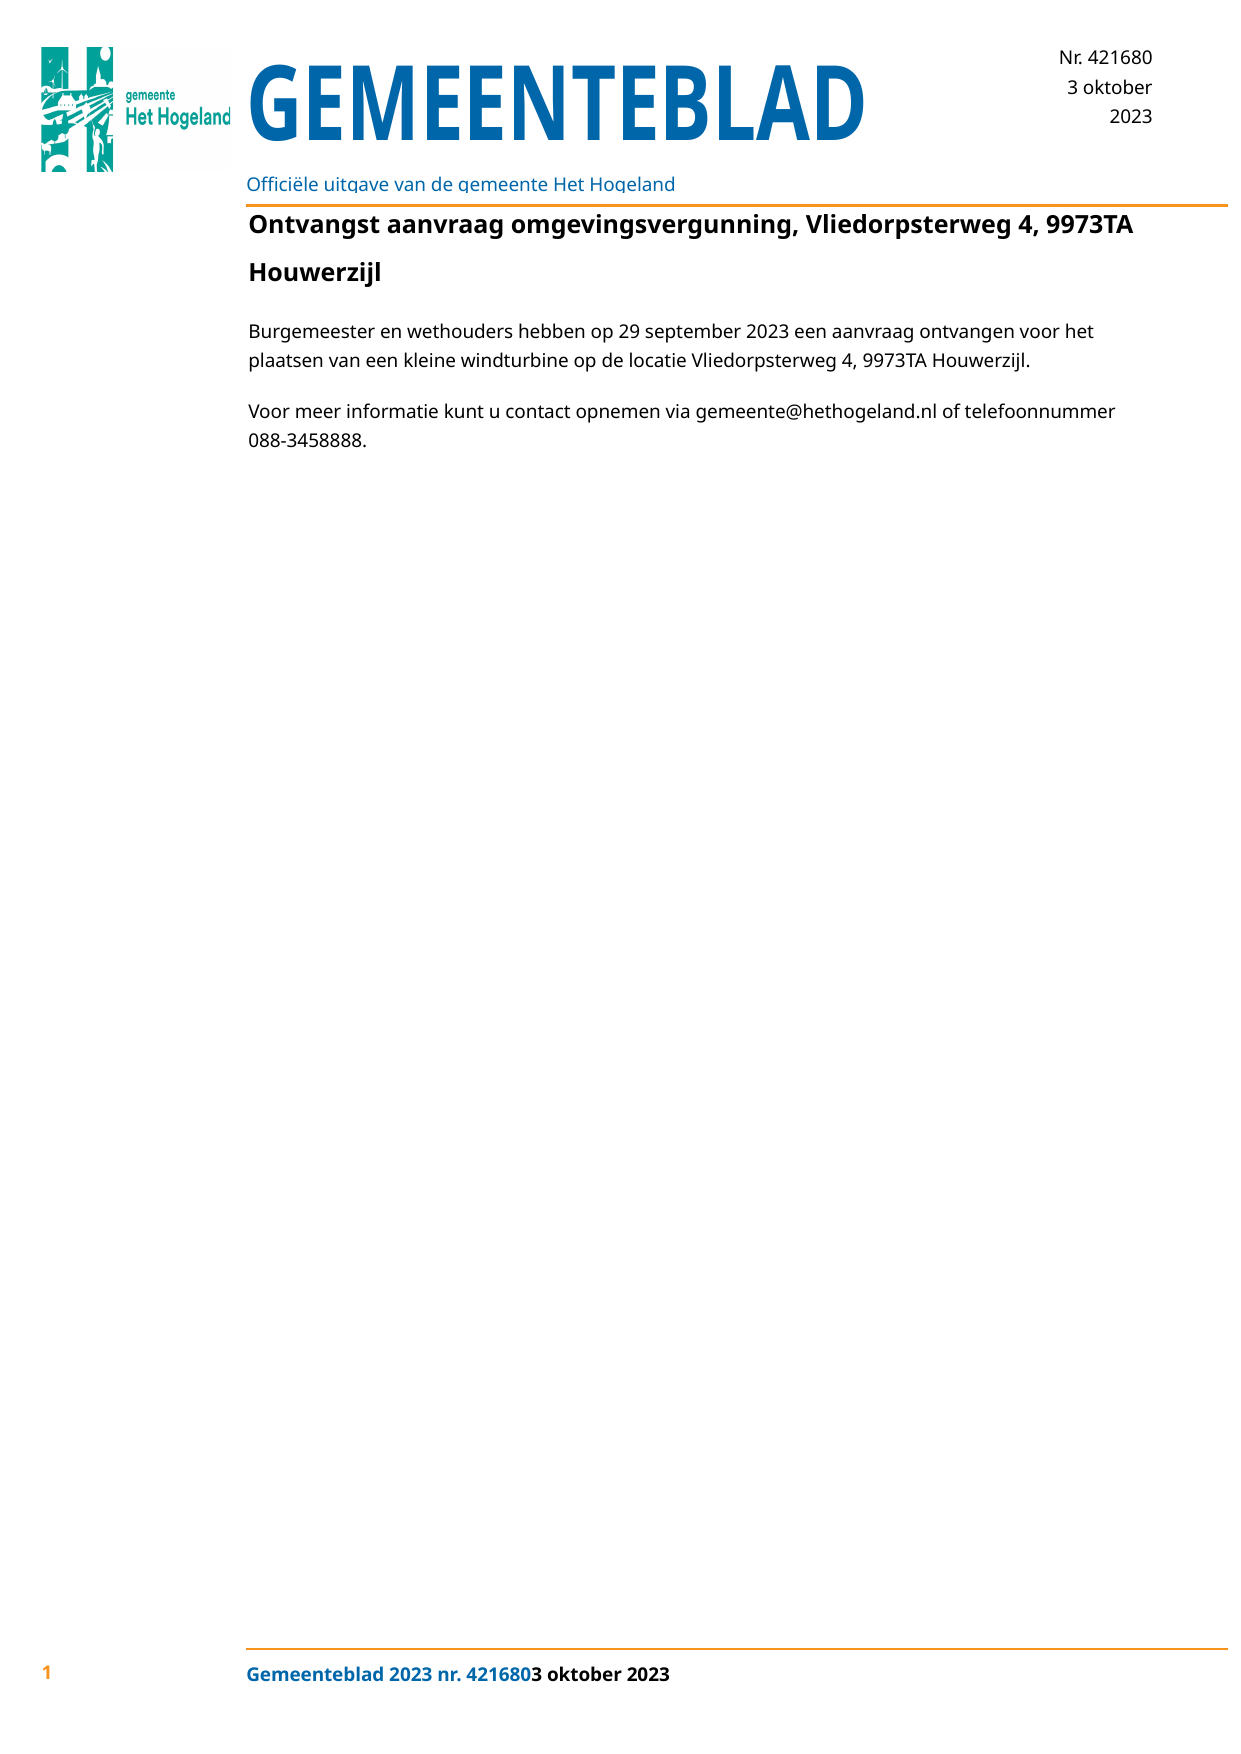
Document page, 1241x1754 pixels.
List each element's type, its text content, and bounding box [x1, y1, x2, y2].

text Ontvangst aanvraag omgevingsvergunning, Vliedorpsterweg 4, 9973TA Houwerzijl [248, 207, 1152, 288]
text Voor meer informatie kunt u contact opnemen via gemeente@hethogeland.nl of telefoonnummer 088-3458888. [248, 398, 1152, 453]
text Burgemeester en wethouders hebben op 29 september 2023 een aanvraag ontvangen voor het plaatsen van een kleine windturbine op de locatie Vliedorpsterweg 4, 9973TA Houwerzijl. [248, 318, 1152, 373]
picture [41, 47, 231, 172]
